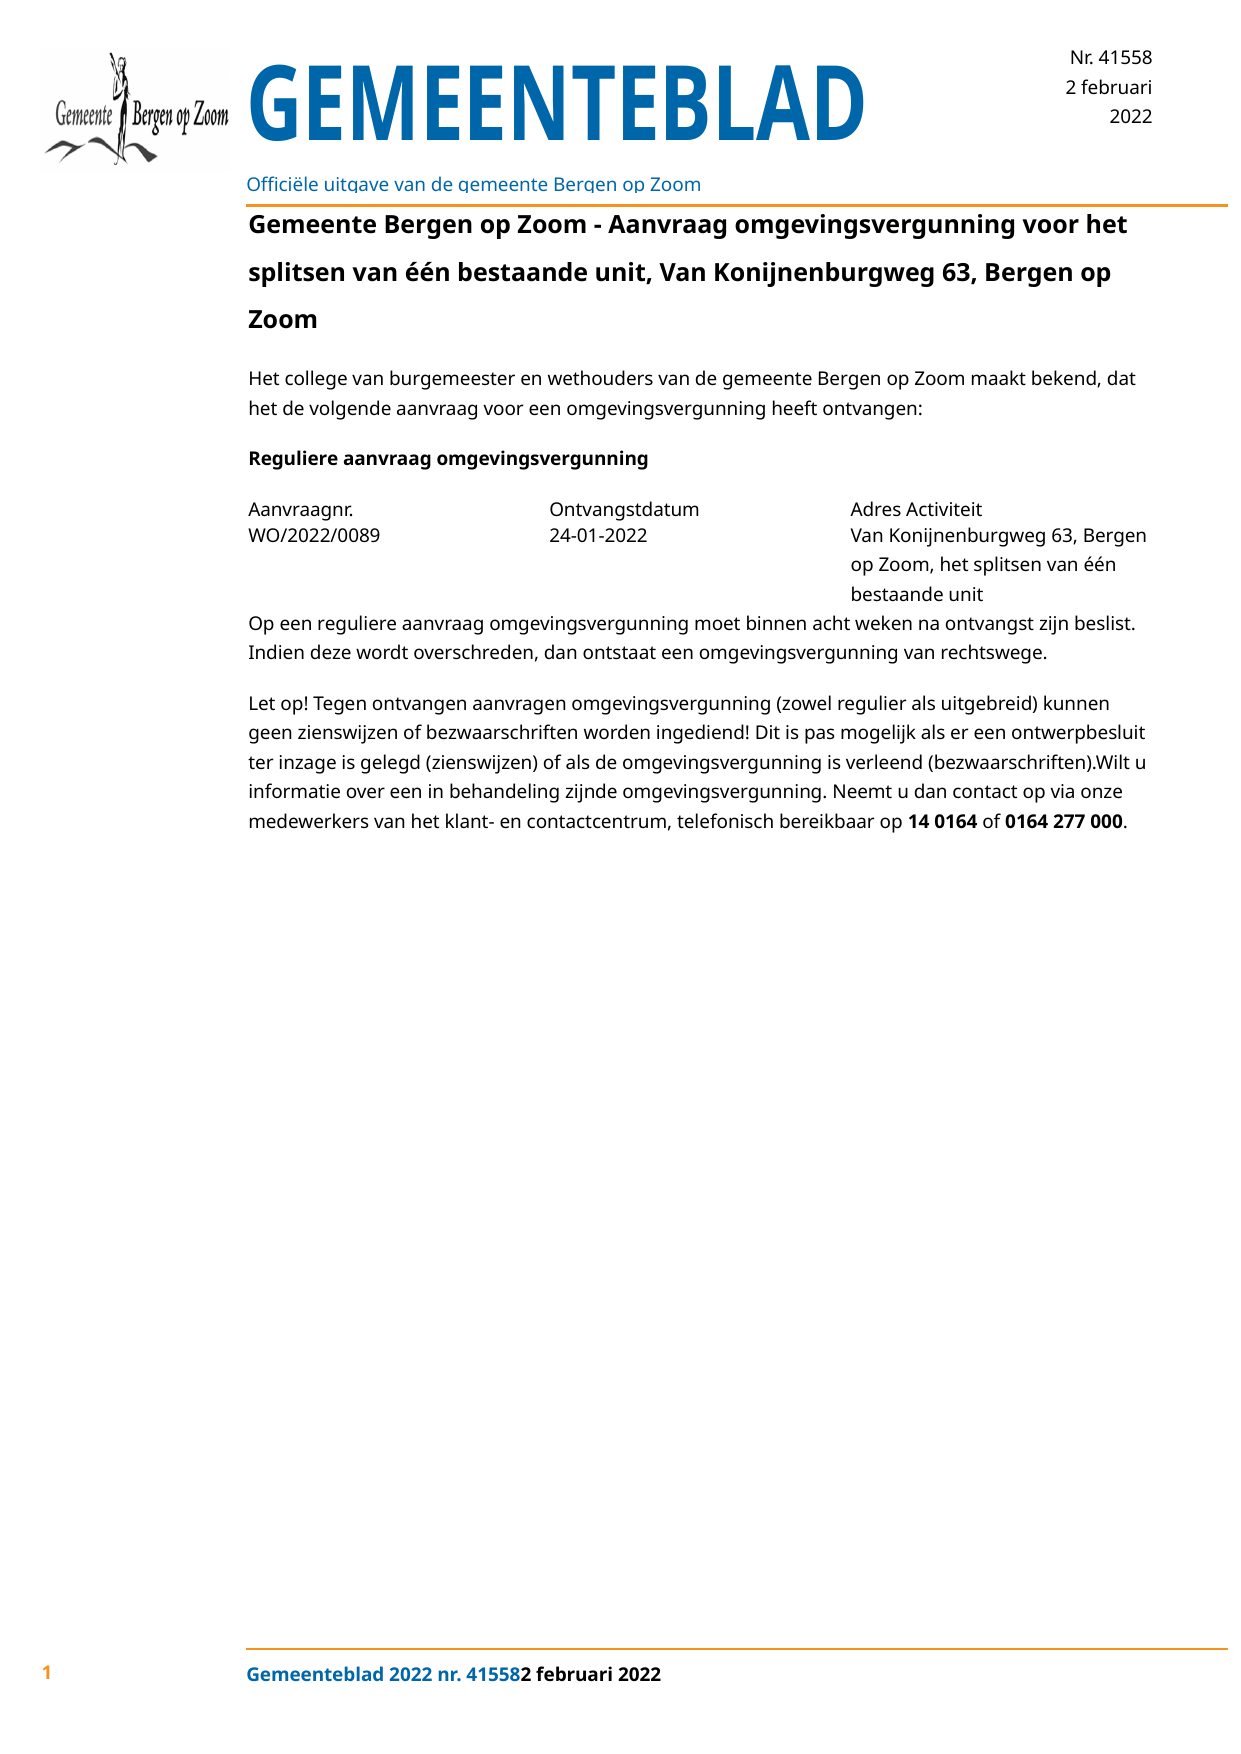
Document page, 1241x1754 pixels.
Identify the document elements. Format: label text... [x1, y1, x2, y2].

text Het college van burgemeester en wethouders van de gemeente Bergen op Zoom maakt bekend, dat het de volgende aanvraag voor een omgevingsvergunning heeft ontvangen: [248, 366, 1152, 421]
picture [41, 47, 231, 172]
table_header Adres Activiteit [850, 496, 1152, 522]
text Reguliere aanvraag omgevingsvergunning [248, 446, 1152, 471]
table_header Aanvraagnr. [248, 496, 549, 522]
text Op een reguliere aanvraag omgevingsvergunning moet binnen acht weken na ontvangst zijn beslist. Indien deze wordt overschreden, dan ontstaat een omgevingsvergunning van rechtswege. [248, 610, 1152, 665]
text Let op! Tegen ontvangen aanvragen omgevingsvergunning (zowel regulier als uitgebreid) kunnen geen zienswijzen of bezwaarschriften worden ingediend! Dit is pas mogelijk als er een ontwerpbesluit ter inzage is gelegd (zienswijzen) of als de omgevingsvergunning is verleend (bezwaarschriften).Wilt u informatie over een in behandeling zijnde omgevingsvergunning. Neemt u dan contact op via onze medewerkers van het klant- en contactcentrum, telefonisch bereikbaar op 14 0164 of 0164 277 000. [248, 690, 1152, 834]
table_cell 24-01-2022 [549, 522, 850, 607]
table_header Ontvangstdatum [549, 496, 850, 522]
table_cell WO/2022/0089 [248, 522, 549, 607]
table_cell Van Konijnenburgweg 63, Bergen op Zoom, het splitsen van één bestaande unit [850, 522, 1152, 607]
text Gemeente Bergen op Zoom - Aanvraag omgevingsvergunning voor het splitsen van één bestaande unit, Van Konijnenburgweg 63, Bergen op Zoom [248, 207, 1152, 336]
